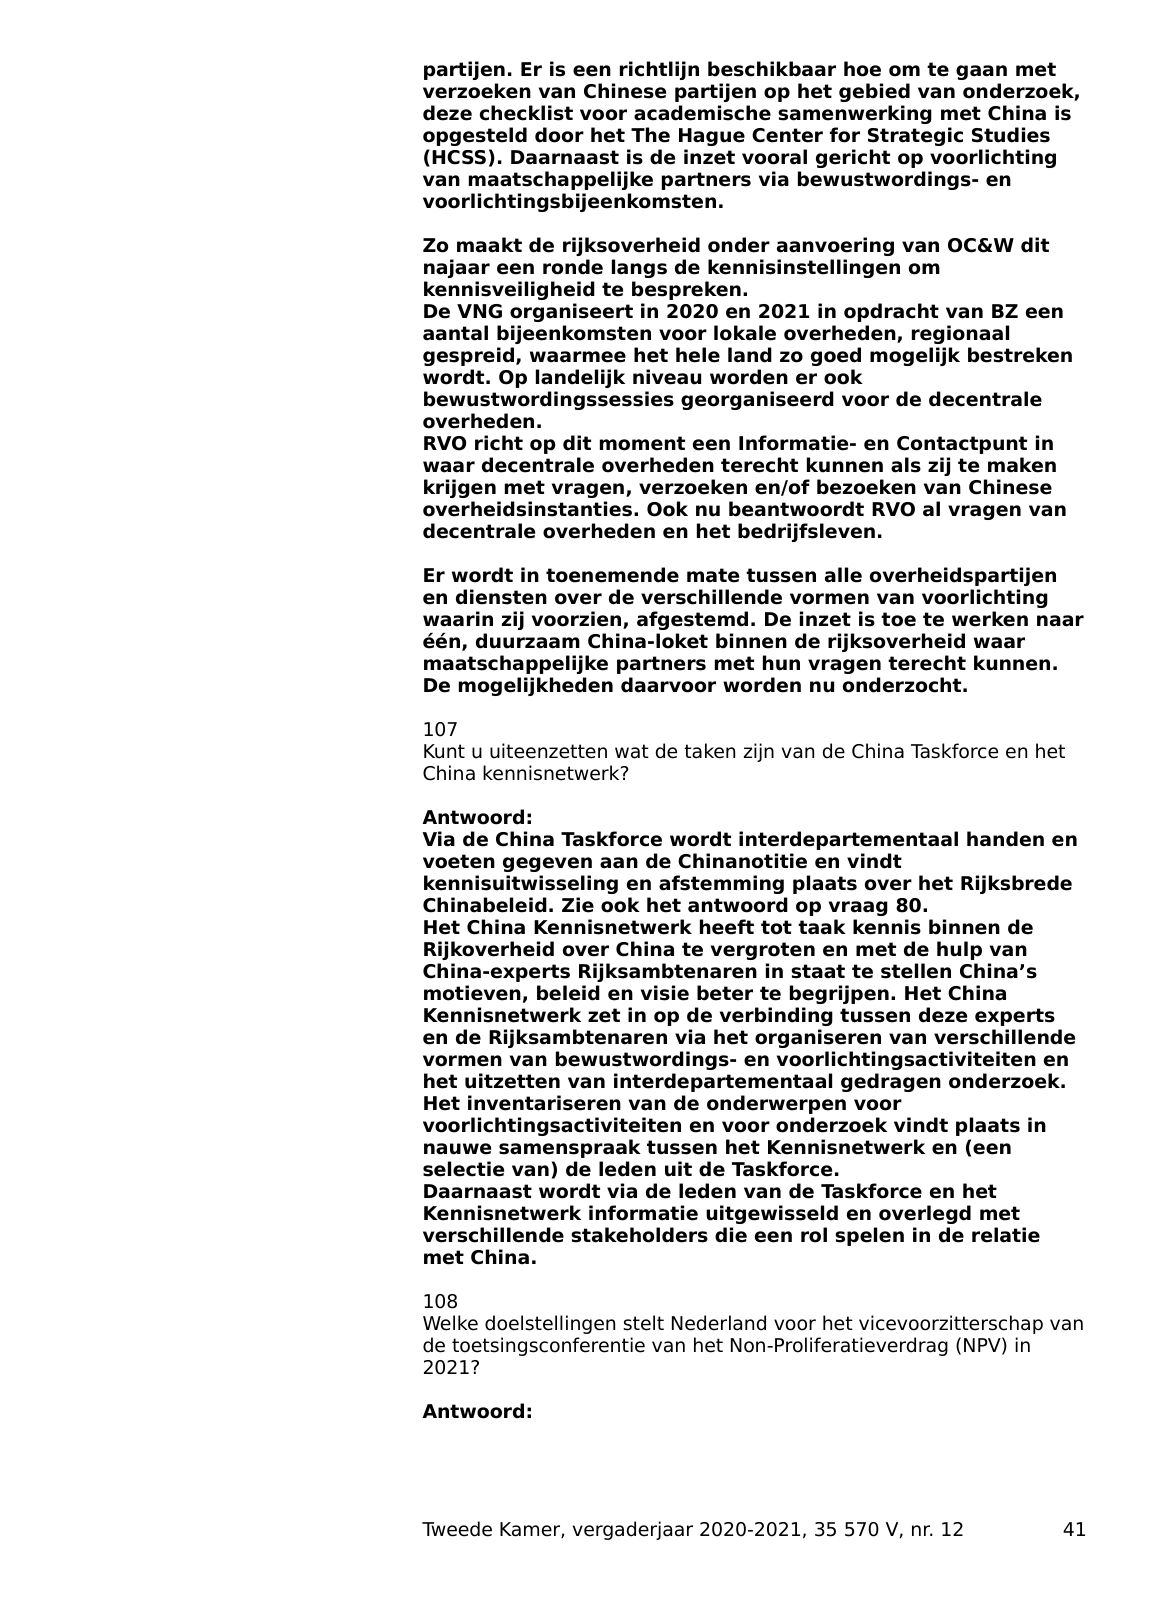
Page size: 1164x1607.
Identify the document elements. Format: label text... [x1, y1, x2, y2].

text Er wordt in toenemende mate tussen alle overheidspartijen en diensten over de verschillende vormen van voorlichting waarin zij voorzien, afgestemd. De inzet is toe te werken naar één, duurzaam China-loket binnen de rijksoverheid waar maatschappelijke partners met hun vragen terecht kunnen. De mogelijkheden daarvoor worden nu onderzocht. [422, 565, 1087, 697]
text Daarnaast wordt via de leden van de Taskforce en het Kennisnetwerk informatie uitgewisseld en overlegd met verschillende stakeholders die een rol spelen in de relatie met China. [422, 1181, 1087, 1269]
text RVO richt op dit moment een Informatie- en Contactpunt in waar decentrale overheden terecht kunnen als zij te maken krijgen met vragen, verzoeken en/of bezoeken van Chinese overheidsinstanties. Ook nu beantwoordt RVO al vragen van decentrale overheden en het bedrijfsleven. [422, 433, 1087, 543]
text 107 [422, 719, 1087, 741]
text Het China Kennisnetwerk heeft tot taak kennis binnen de Rijkoverheid over China te vergroten en met de hulp van China-experts Rijksambtenaren in staat te stellen China’s motieven, beleid en visie beter te begrijpen. Het China Kennisnetwerk zet in op de verbinding tussen deze experts en de Rijksambtenaren via het organiseren van verschillende vormen van bewustwordings- en voorlichtingsactiviteiten en het uitzetten van interdepartementaal gedragen onderzoek. [422, 917, 1087, 1093]
text Het inventariseren van de onderwerpen voor voorlichtingsactiviteiten en voor onderzoek vindt plaats in nauwe samenspraak tussen het Kennisnetwerk en (een selectie van) de leden uit de Taskforce. [422, 1093, 1087, 1181]
text partijen. Er is een richtlijn beschikbaar hoe om te gaan met verzoeken van Chinese partijen op het gebied van onderzoek, deze checklist voor academische samenwerking met China is opgesteld door het The Hague Center for Strategic Studies (HCSS). Daarnaast is de inzet vooral gericht op voorlichting van maatschappelijke partners via bewustwordings- en voorlichtingsbijeenkomsten. [422, 59, 1087, 213]
text Antwoord: [422, 807, 1087, 829]
text Via de China Taskforce wordt interdepartementaal handen en voeten gegeven aan de Chinanotitie en vindt kennisuitwisseling en afstemming plaats over het Rijksbrede Chinabeleid. Zie ook het antwoord op vraag 80. [422, 829, 1087, 917]
text Welke doelstellingen stelt Nederland voor het vicevoorzitterschap van de toetsingsconferentie van het Non-Proliferatieverdrag (NPV) in 2021? [422, 1313, 1087, 1379]
text 108 [422, 1291, 1087, 1313]
text Kunt u uiteenzetten wat de taken zijn van de China Taskforce en het China kennisnetwerk? [422, 741, 1087, 785]
text Zo maakt de rijksoverheid onder aanvoering van OC&W dit najaar een ronde langs de kennisinstellingen om kennisveiligheid te bespreken. [422, 235, 1087, 301]
text De VNG organiseert in 2020 en 2021 in opdracht van BZ een aantal bijeenkomsten voor lokale overheden, regionaal gespreid, waarmee het hele land zo goed mogelijk bestreken wordt. Op landelijk niveau worden er ook bewustwordingssessies georganiseerd voor de decentrale overheden. [422, 301, 1087, 433]
text Antwoord: [422, 1401, 1087, 1423]
